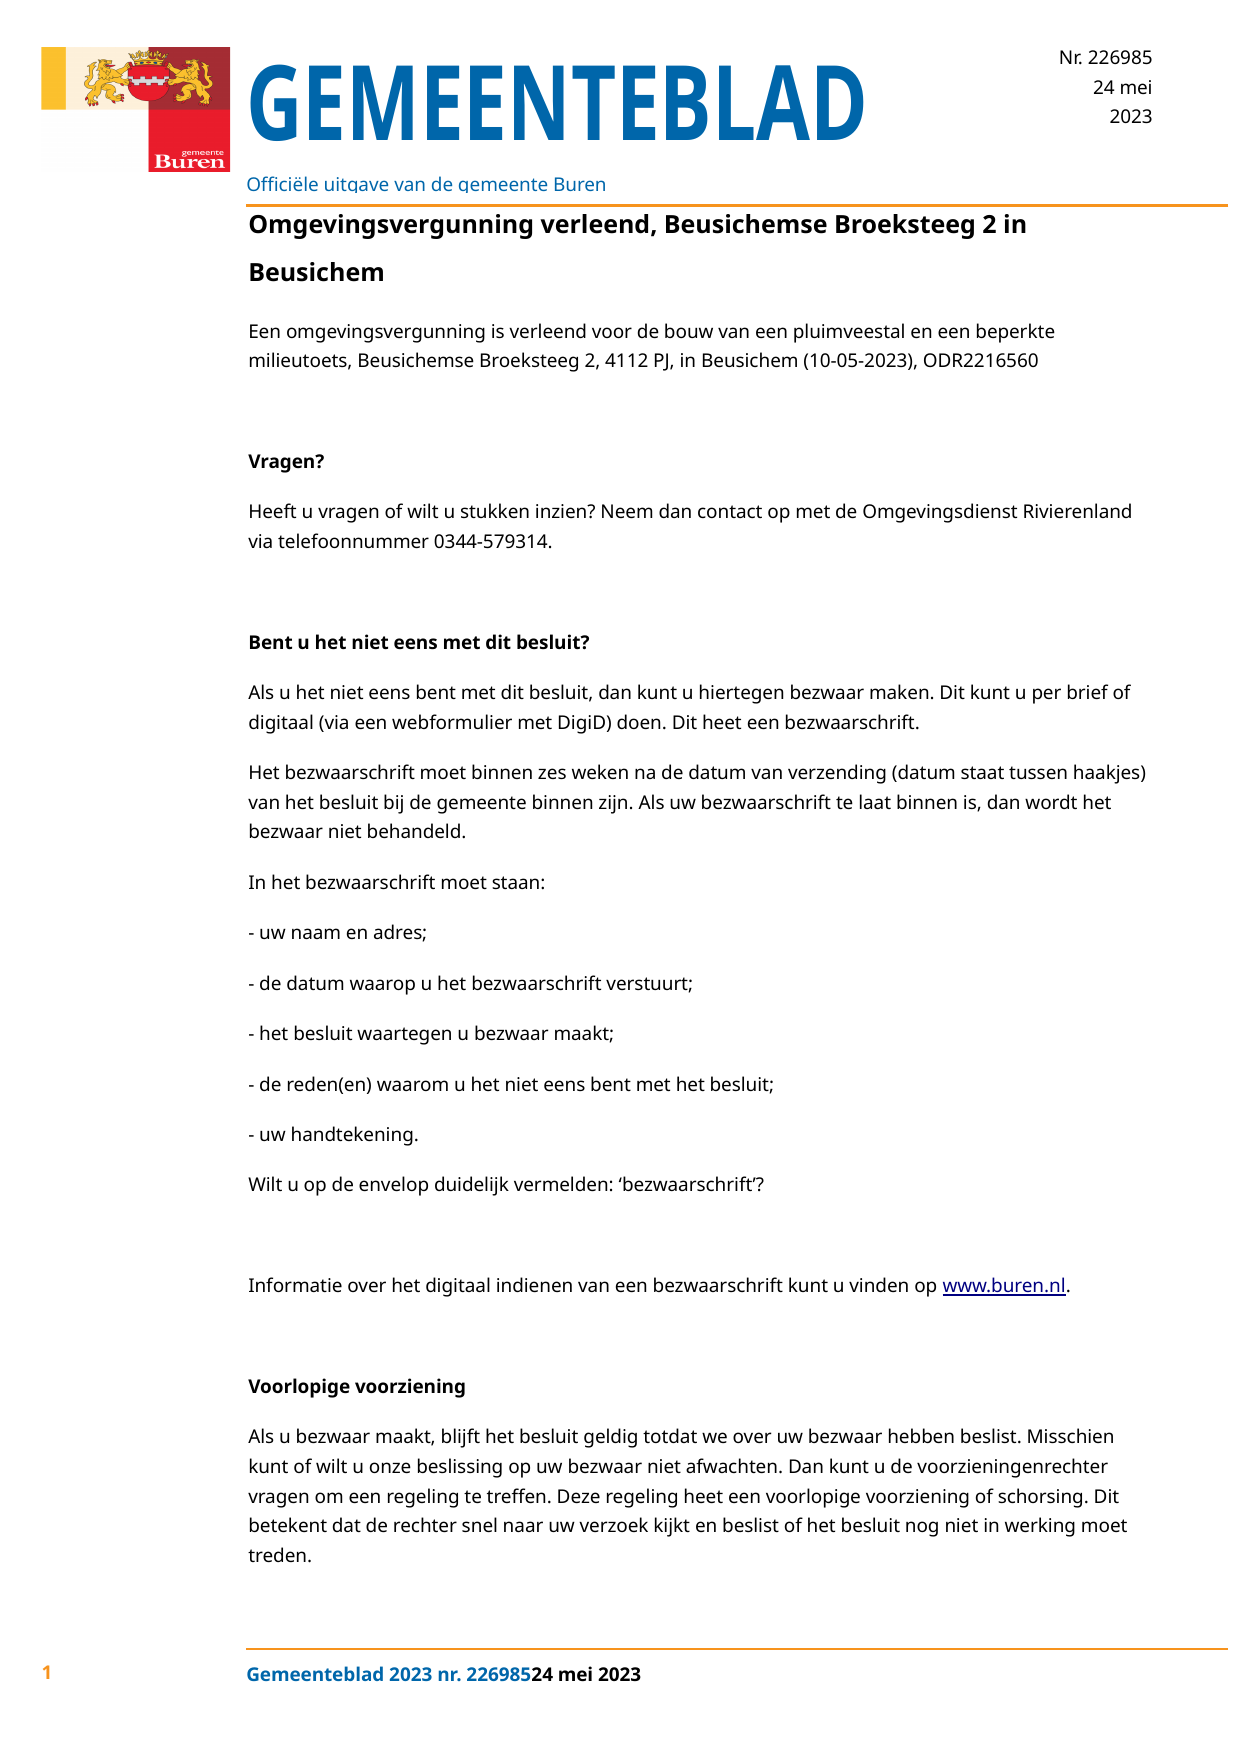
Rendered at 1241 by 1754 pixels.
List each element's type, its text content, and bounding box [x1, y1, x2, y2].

text Voorlopige voorziening [248, 1373, 1152, 1399]
text Vragen? [248, 448, 1152, 474]
text - de reden(en) waarom u het niet eens bent met het besluit; [248, 1071, 1152, 1097]
text In het bezwaarschrift moet staan: [248, 869, 1152, 895]
text Informatie over het digitaal indienen van een bezwaarschrift kunt u vinden op www.buren.nl. [248, 1272, 1152, 1298]
text Als u het niet eens bent met dit besluit, dan kunt u hiertegen bezwaar maken. Dit kunt u per brief of digitaal (via een webformulier met DigiD) doen. Dit heet een bezwaarschrift. [248, 679, 1152, 735]
text - uw handtekening. [248, 1121, 1152, 1147]
text Een omgevingsvergunning is verleend voor de bouw van een pluimveestal en een beperkte milieutoets, Beusichemse Broeksteeg 2, 4112 PJ, in Beusichem (10-05-2023), ODR2216560 [248, 318, 1152, 373]
text - het besluit waartegen u bezwaar maakt; [248, 1020, 1152, 1046]
text Heeft u vragen of wilt u stukken inzien? Neem dan contact op met de Omgevingsdienst Rivierenland via telefoonnummer 0344-579314. [248, 499, 1152, 554]
text Als u bezwaar maakt, blijft het besluit geldig totdat we over uw bezwaar hebben beslist. Misschien kunt of wilt u onze beslissing op uw bezwaar niet afwachten. Dan kunt u de voorzieningenrechter vragen om een regeling te treffen. Deze regeling heet een voorlopige voorziening of schorsing. Dit betekent dat de rechter snel naar uw verzoek kijkt en beslist of het besluit nog niet in werking moet treden. [248, 1424, 1152, 1568]
text Omgevingsvergunning verleend, Beusichemse Broeksteeg 2 in Beusichem [248, 207, 1152, 288]
text Bent u het niet eens met dit besluit? [248, 629, 1152, 655]
text Wilt u op de envelop duidelijk vermelden: ‘bezwaarschrift’? [248, 1172, 1152, 1197]
picture [41, 47, 231, 172]
text Het bezwaarschrift moet binnen zes weken na de datum van verzending (datum staat tussen haakjes) van het besluit bij de gemeente binnen zijn. Als uw bezwaarschrift te laat binnen is, dan wordt het bezwaar niet behandeld. [248, 759, 1152, 844]
text - de datum waarop u het bezwaarschrift verstuurt; [248, 970, 1152, 996]
text - uw naam en adres; [248, 919, 1152, 945]
